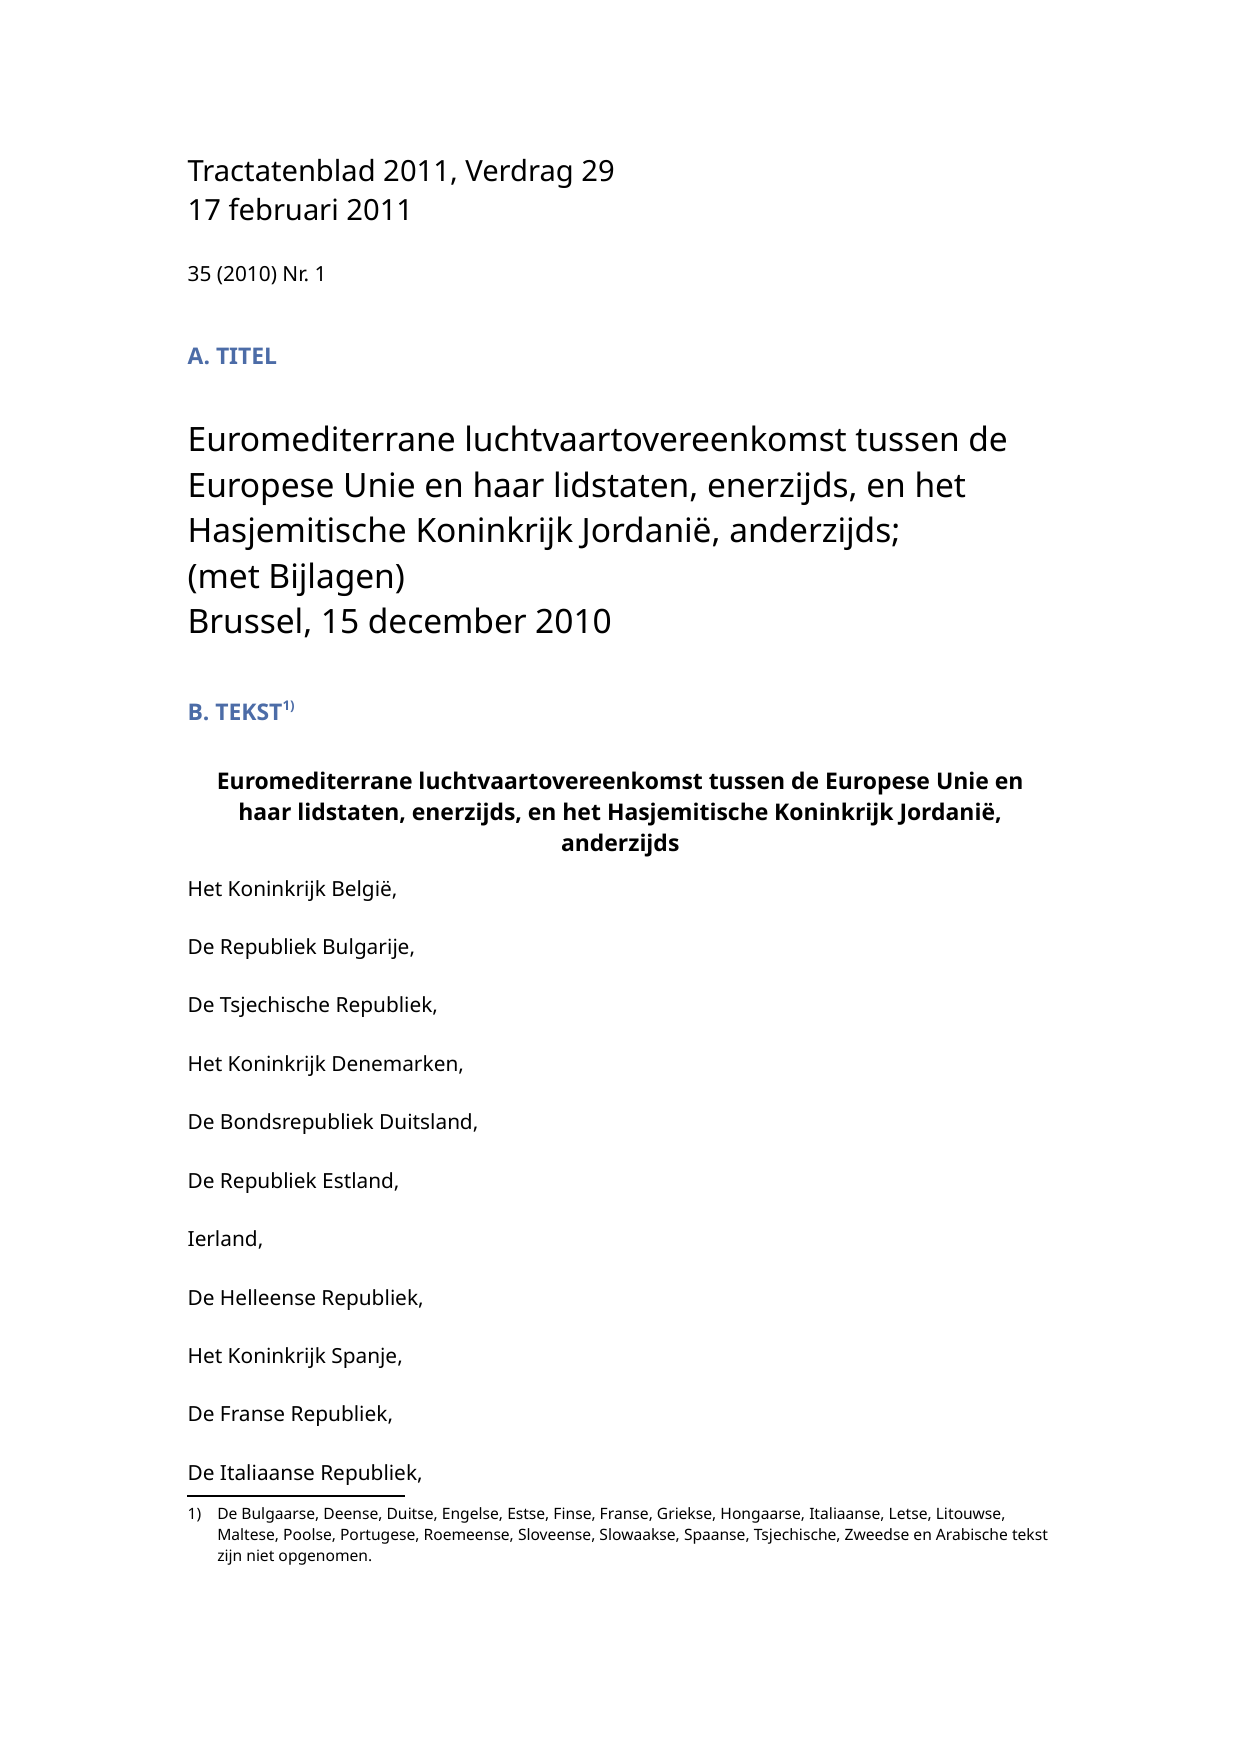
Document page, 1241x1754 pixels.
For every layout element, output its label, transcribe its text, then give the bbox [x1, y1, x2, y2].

text De Bondsrepubliek Duitsland, [187, 1107, 1053, 1136]
subtitle A. TITEL [187, 340, 1053, 371]
text Het Koninkrijk Denemarken, [187, 1049, 1053, 1077]
text Het Koninkrijk België, [187, 874, 1053, 902]
subtitle B. TEKST [187, 696, 1053, 727]
subtitle Euromediterrane luchtvaartovereenkomst tussen de Europese Unie en haar lidstaten, enerzijds, en het Hasjemitische Koninkrijk Jordanië, anderzijds [187, 765, 1053, 859]
text De Helleense Republiek, [187, 1283, 1053, 1311]
text Het Koninkrijk Spanje, [187, 1341, 1053, 1369]
text Brussel, 15 december 2010 [187, 598, 1053, 644]
text Ierland, [187, 1224, 1053, 1253]
text De Franse Republiek, [187, 1399, 1053, 1428]
text De Republiek Estland, [187, 1166, 1053, 1194]
text De Bulgaarse, Deense, Duitse, Engelse, Estse, Finse, Franse, Griekse, Hongaarse, Italiaanse, Letse, Litouwse, Maltese, Poolse, Portugese, Roemeense, Sloveense, Slowaakse, Spaanse, Tsjechische, Zweedse en Arabische tekst zijn niet opgenomen. [187, 1481, 1053, 1566]
text Tractatenblad 2011, Verdrag 29 [187, 150, 1053, 190]
text De Tsjechische Republiek, [187, 991, 1053, 1019]
text 17 februari 2011 [187, 190, 1053, 229]
text 35 (2010) Nr. 1 [187, 259, 1053, 287]
text Euromediterrane luchtvaartovereenkomst tussen de Europese Unie en haar lidstaten, enerzijds, en het Hasjemitische Koninkrijk Jordanië, anderzijds; [187, 416, 1053, 553]
text (met Bijlagen) [187, 553, 1053, 598]
text De Republiek Bulgarije, [187, 932, 1053, 961]
